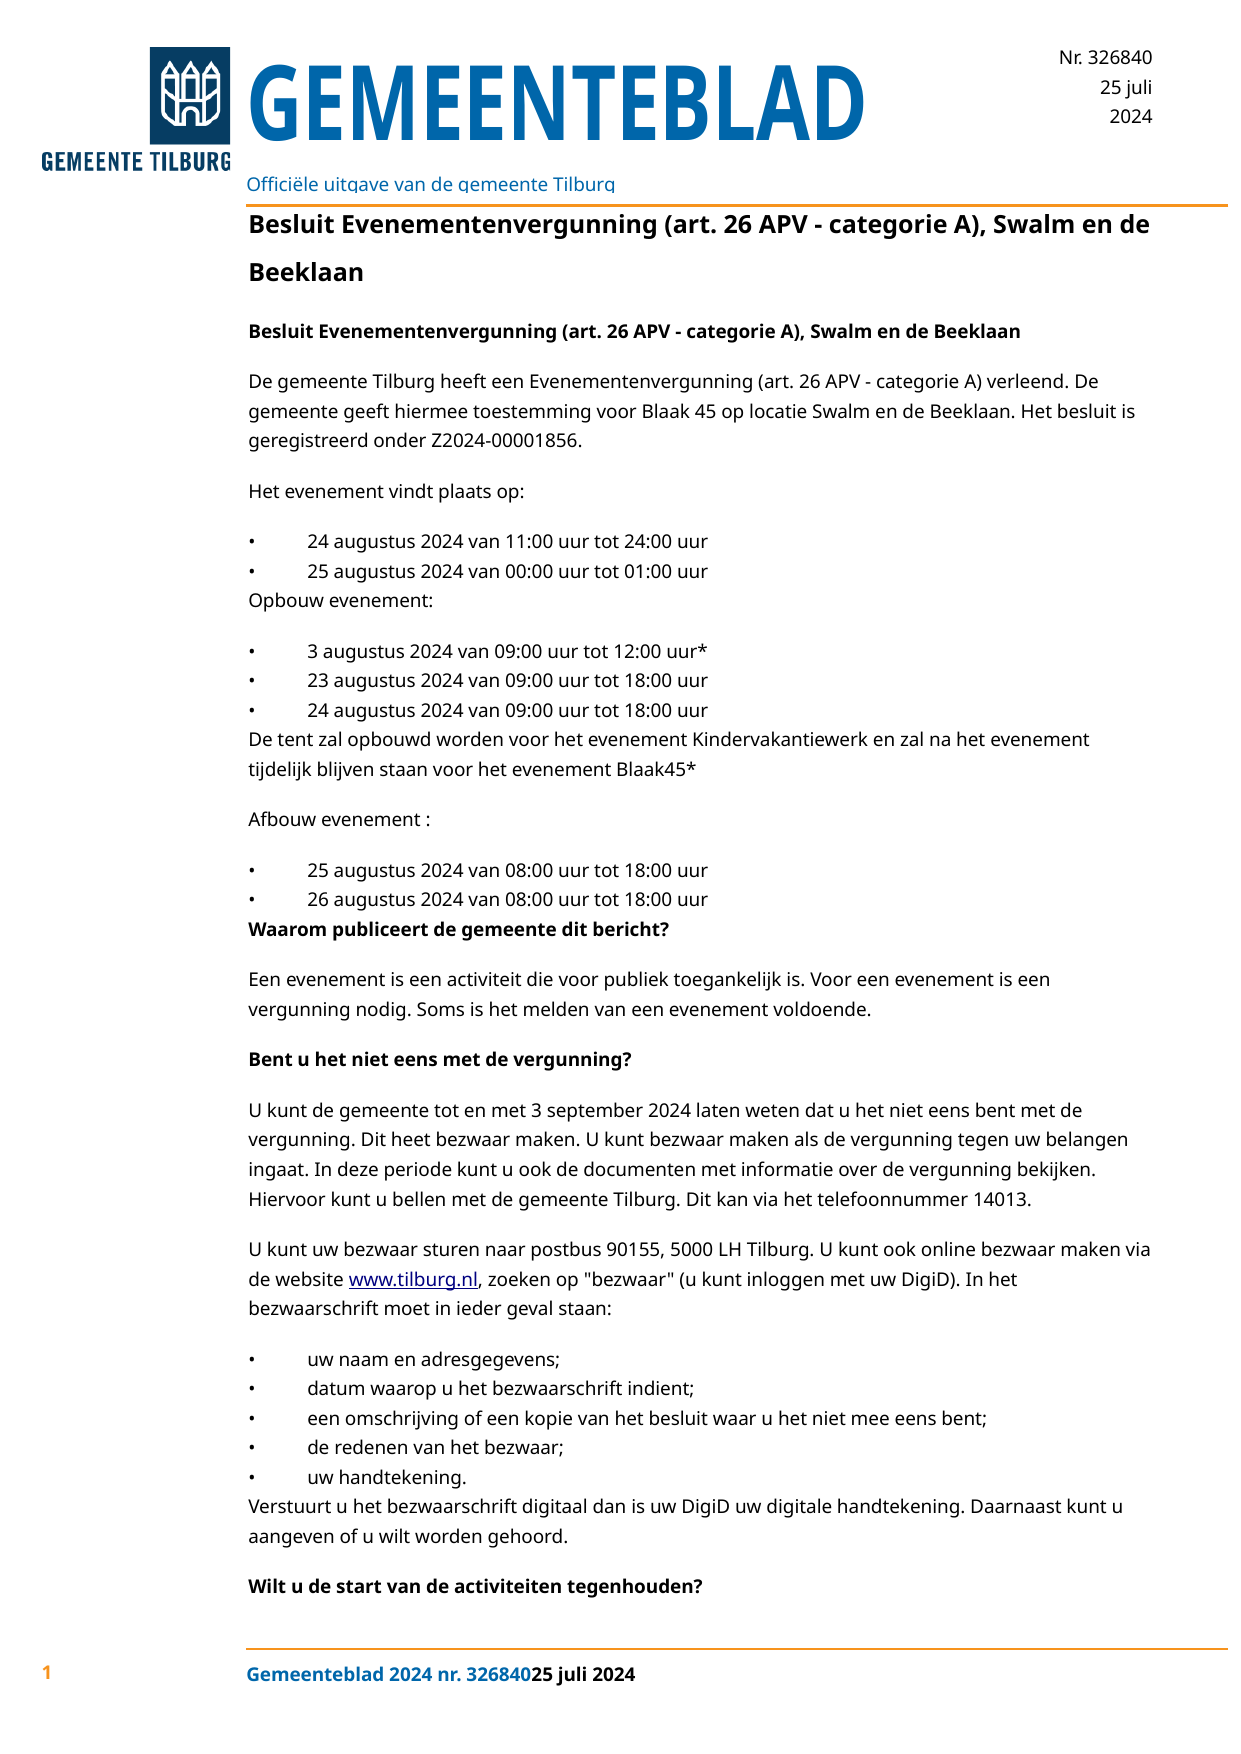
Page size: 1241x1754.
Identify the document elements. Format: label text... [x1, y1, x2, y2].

list 25 augustus 2024 van 08:00 uur tot 18:00 uur [248, 857, 1152, 883]
text Besluit Evenementenvergunning (art. 26 APV - categorie A), Swalm en de Beeklaan [248, 207, 1152, 288]
picture [41, 47, 231, 172]
list 25 augustus 2024 van 00:00 uur tot 01:00 uur [248, 558, 1152, 584]
list 26 augustus 2024 van 08:00 uur tot 18:00 uur [248, 887, 1152, 912]
text Waarom publiceert de gemeente dit bericht? [248, 916, 1152, 942]
text Het evenement vindt plaats op: [248, 478, 1152, 504]
list uw naam en adresgegevens; [248, 1346, 1152, 1372]
list datum waarop u het bezwaarschrift indient; [248, 1375, 1152, 1401]
list 23 augustus 2024 van 09:00 uur tot 18:00 uur [248, 667, 1152, 693]
text Een evenement is een activiteit die voor publiek toegankelijk is. Voor een evenement is een vergunning nodig. Soms is het melden van een evenement voldoende. [248, 967, 1152, 1022]
text Bent u het niet eens met de vergunning? [248, 1047, 1152, 1072]
text U kunt de gemeente tot en met 3 september 2024 laten weten dat u het niet eens bent met de vergunning. Dit heet bezwaar maken. U kunt bezwaar maken als de vergunning tegen uw belangen ingaat. In deze periode kunt u ook de documenten met informatie over de vergunning bekijken. Hiervoor kunt u bellen met de gemeente Tilburg. Dit kan via het telefoonnummer 14013. [248, 1097, 1152, 1212]
text Wilt u de start van de activiteiten tegenhouden? [248, 1574, 1152, 1599]
list een omschrijving of een kopie van het besluit waar u het niet mee eens bent; [248, 1405, 1152, 1431]
text Verstuurt u het bezwaarschrift digitaal dan is uw DigiD uw digitale handtekening. Daarnaast kunt u aangeven of u wilt worden gehoord. [248, 1494, 1152, 1549]
list de redenen van het bezwaar; [248, 1434, 1152, 1460]
text Afbouw evenement : [248, 807, 1152, 832]
list 3 augustus 2024 van 09:00 uur tot 12:00 uur* [248, 638, 1152, 664]
list 24 augustus 2024 van 11:00 uur tot 24:00 uur [248, 528, 1152, 554]
text Besluit Evenementenvergunning (art. 26 APV - categorie A), Swalm en de Beeklaan [248, 318, 1152, 344]
text De tent zal opbouwd worden voor het evenement Kindervakantiewerk en zal na het evenement tijdelijk blijven staan voor het evenement Blaak45* [248, 727, 1152, 782]
text De gemeente Tilburg heeft een Evenementenvergunning (art. 26 APV - categorie A) verleend. De gemeente geeft hiermee toestemming voor Blaak 45 op locatie Swalm en de Beeklaan. Het besluit is geregistreerd onder Z2024-00001856. [248, 368, 1152, 453]
text Opbouw evenement: [248, 587, 1152, 613]
text U kunt uw bezwaar sturen naar postbus 90155, 5000 LH Tilburg. U kunt ook online bezwaar maken via de website www.tilburg.nl, zoeken op "bezwaar" (u kunt inloggen met uw DigiD). In het bezwaarschrift moet in ieder geval staan: [248, 1236, 1152, 1321]
list uw handtekening. [248, 1464, 1152, 1490]
list 24 augustus 2024 van 09:00 uur tot 18:00 uur [248, 697, 1152, 723]
